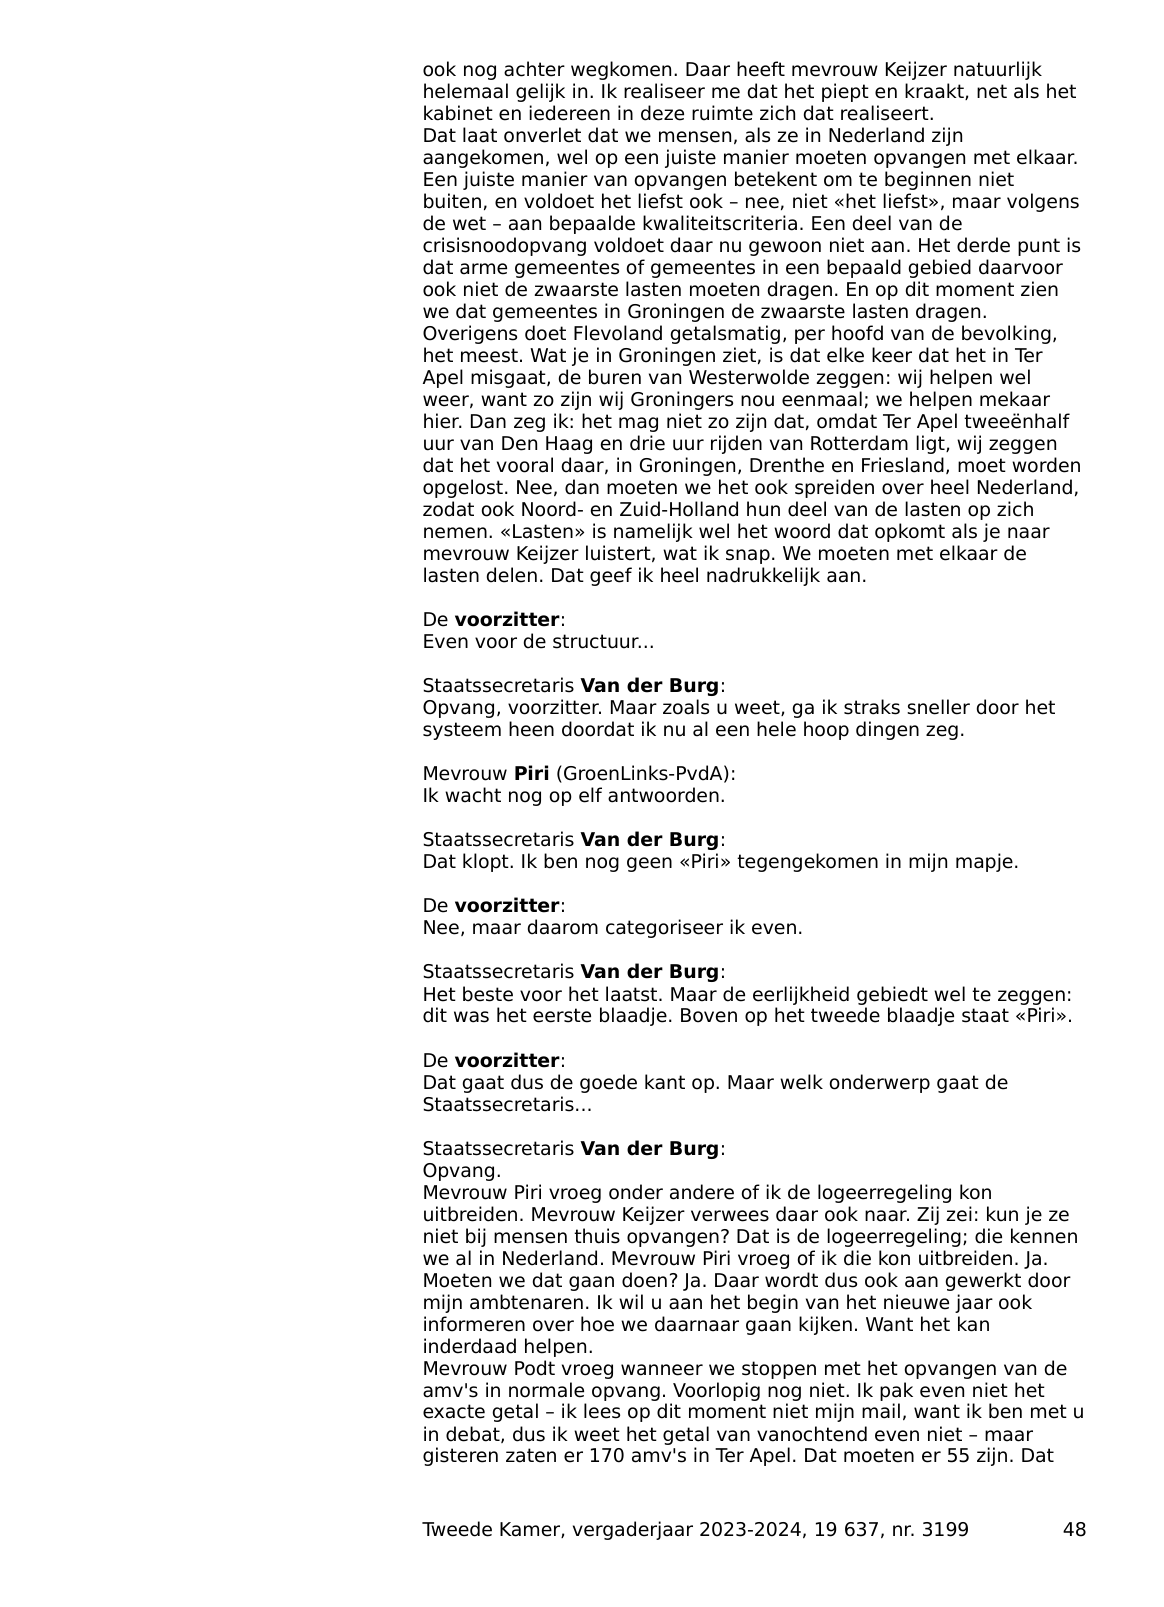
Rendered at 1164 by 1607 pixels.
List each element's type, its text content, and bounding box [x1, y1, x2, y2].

text Mevrouw Piri (GroenLinks-PvdA): [422, 763, 1087, 785]
text Mevrouw Podt vroeg wanneer we stoppen met het opvangen van de amv's in normale opvang. Voorlopig nog niet. Ik pak even niet het exacte getal – ik lees op dit moment niet mijn mail, want ik ben met u in debat, dus ik weet het getal van vanochtend even niet – maar gisteren zaten er 170 amv's in Ter Apel. Dat moeten er 55 zijn. Dat [422, 1357, 1087, 1467]
text Staatssecretaris Van der Burg: [422, 961, 1087, 983]
text Dat gaat dus de goede kant op. Maar welk onderwerp gaat de Staatssecretaris... [422, 1072, 1087, 1116]
text Staatssecretaris Van der Burg: [422, 1138, 1087, 1160]
text Dat laat onverlet dat we mensen, als ze in Nederland zijn aangekomen, wel op een juiste manier moeten opvangen met elkaar. Een juiste manier van opvangen betekent om te beginnen niet buiten, en voldoet het liefst ook – nee, niet «het liefst», maar volgens de wet – aan bepaalde kwaliteitscriteria. Een deel van de crisisnoodopvang voldoet daar nu gewoon niet aan. Het derde punt is dat arme gemeentes of gemeentes in een bepaald gebied daarvoor ook niet de zwaarste lasten moeten dragen. En op dit moment zien we dat gemeentes in Groningen de zwaarste lasten dragen. Overigens doet Flevoland getalsmatig, per hoofd van de bevolking, het meest. Wat je in Groningen ziet, is dat elke keer dat het in Ter Apel misgaat, de buren van Westerwolde zeggen: wij helpen wel weer, want zo zijn wij Groningers nou eenmaal; we helpen mekaar hier. Dan zeg ik: het mag niet zo zijn dat, omdat Ter Apel tweeënhalf uur van Den Haag en drie uur rijden van Rotterdam ligt, wij zeggen dat het vooral daar, in Groningen, Drenthe en Friesland, moet worden opgelost. Nee, dan moeten we het ook spreiden over heel Nederland, zodat ook Noord- en Zuid-Holland hun deel van de lasten op zich nemen. «Lasten» is namelijk wel het woord dat opkomt als je naar mevrouw Keijzer luistert, wat ik snap. We moeten met elkaar de lasten delen. Dat geef ik heel nadrukkelijk aan. [422, 125, 1087, 587]
text ook nog achter wegkomen. Daar heeft mevrouw Keijzer natuurlijk helemaal gelijk in. Ik realiseer me dat het piept en kraakt, net als het kabinet en iedereen in deze ruimte zich dat realiseert. [422, 59, 1087, 125]
text Staatssecretaris Van der Burg: [422, 675, 1087, 697]
text Even voor de structuur... [422, 631, 1087, 653]
text De voorzitter: [422, 895, 1087, 917]
text De voorzitter: [422, 1049, 1087, 1072]
text Dat klopt. Ik ben nog geen «Piri» tegengekomen in mijn mapje. [422, 851, 1087, 873]
text Mevrouw Piri vroeg onder andere of ik de logeerregeling kon uitbreiden. Mevrouw Keijzer verwees daar ook naar. Zij zei: kun je ze niet bij mensen thuis opvangen? Dat is de logeerregeling; die kennen we al in Nederland. Mevrouw Piri vroeg of ik die kon uitbreiden. Ja. Moeten we dat gaan doen? Ja. Daar wordt dus ook aan gewerkt door mijn ambtenaren. Ik wil u aan het begin van het nieuwe jaar ook informeren over hoe we daarnaar gaan kijken. Want het kan inderdaad helpen. [422, 1182, 1087, 1357]
text Ik wacht nog op elf antwoorden. [422, 785, 1087, 807]
text Opvang, voorzitter. Maar zoals u weet, ga ik straks sneller door het systeem heen doordat ik nu al een hele hoop dingen zeg. [422, 697, 1087, 741]
text Het beste voor het laatst. Maar de eerlijkheid gebiedt wel te zeggen: dit was het eerste blaadje. Boven op het tweede blaadje staat «Piri». [422, 983, 1087, 1027]
text De voorzitter: [422, 609, 1087, 631]
text Opvang. [422, 1160, 1087, 1182]
text Nee, maar daarom categoriseer ik even. [422, 917, 1087, 939]
text Staatssecretaris Van der Burg: [422, 829, 1087, 851]
